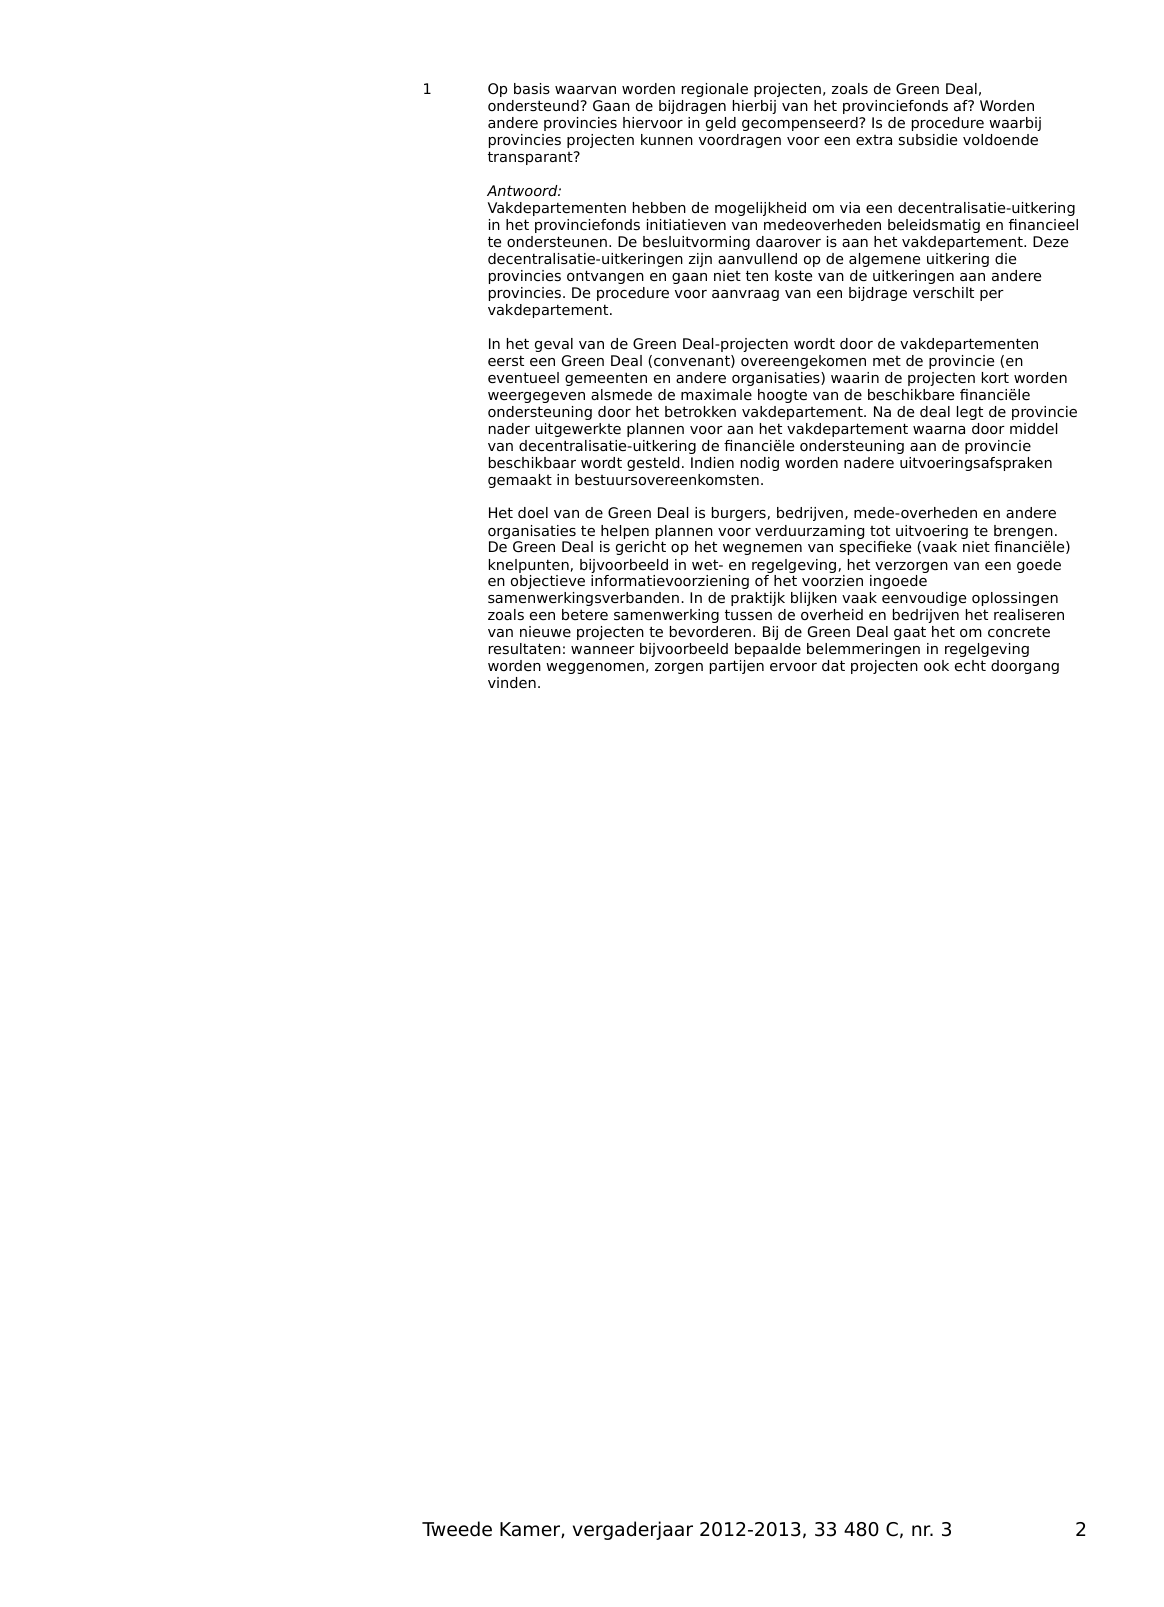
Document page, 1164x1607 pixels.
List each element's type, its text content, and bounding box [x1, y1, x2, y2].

table_cell [422, 183, 481, 200]
table_header 1 [422, 81, 481, 166]
table_cell Antwoord: [481, 183, 1087, 200]
table_cell Vakdepartementen hebben de mogelijkheid om via een decentralisatie-uitkering in het provinciefonds initiatieven van medeoverheden beleidsmatig en financieel te ondersteunen. De besluitvorming daarover is aan het vakdepartement. Deze decentralisatie-uitkeringen zijn aanvullend op de algemene uitkering die provincies ontvangen en gaan niet ten koste van de uitkeringen aan andere provincies. De procedure voor aanvraag van een bijdrage verschilt per vakdepartement. [481, 200, 1087, 319]
table_cell [422, 166, 481, 183]
table_cell [481, 166, 1087, 183]
table_cell [422, 200, 481, 319]
table_cell In het geval van de Green Deal-projecten wordt door de vakdepartementen eerst een Green Deal (convenant) overeengekomen met de provincie (en eventueel gemeenten en andere organisaties) waarin de projecten kort worden weergegeven alsmede de maximale hoogte van de beschikbare financiële ondersteuning door het betrokken vakdepartement. Na de deal legt de provincie nader uitgewerkte plannen voor aan het vakdepartement waarna door middel van decentralisatie-uitkering de financiële ondersteuning aan de provincie beschikbaar wordt gesteld. Indien nodig worden nadere uitvoeringsafspraken gemaakt in bestuursovereenkomsten. [481, 336, 1087, 488]
table_cell [422, 505, 481, 692]
table_cell [422, 489, 481, 505]
table_cell [422, 336, 481, 488]
table_cell Het doel van de Green Deal is burgers, bedrijven, mede-overheden en andere organisaties te helpen plannen voor verduurzaming tot uitvoering te brengen. De Green Deal is gericht op het wegnemen van specifieke (vaak niet financiële) knelpunten, bijvoorbeeld in wet- en regelgeving, het verzorgen van een goede en objectieve informatievoorziening of het voorzien ingoede samenwerkingsverbanden. In de praktijk blijken vaak eenvoudige oplossingen zoals een betere samenwerking tussen de overheid en bedrijven het realiseren van nieuwe projecten te bevorderen. Bij de Green Deal gaat het om concrete resultaten: wanneer bijvoorbeeld bepaalde belemmeringen in regelgeving worden weggenomen, zorgen partijen ervoor dat projecten ook echt doorgang vinden. [481, 505, 1087, 692]
table_cell [481, 319, 1087, 336]
table_cell [481, 489, 1087, 505]
table_header Op basis waarvan worden regionale projecten, zoals de Green Deal, ondersteund? Gaan de bijdragen hierbij van het provinciefonds af? Worden andere provincies hiervoor in geld gecompenseerd? Is de procedure waarbij provincies projecten kunnen voordragen voor een extra subsidie voldoende transparant? [481, 81, 1087, 166]
table_cell [422, 319, 481, 336]
